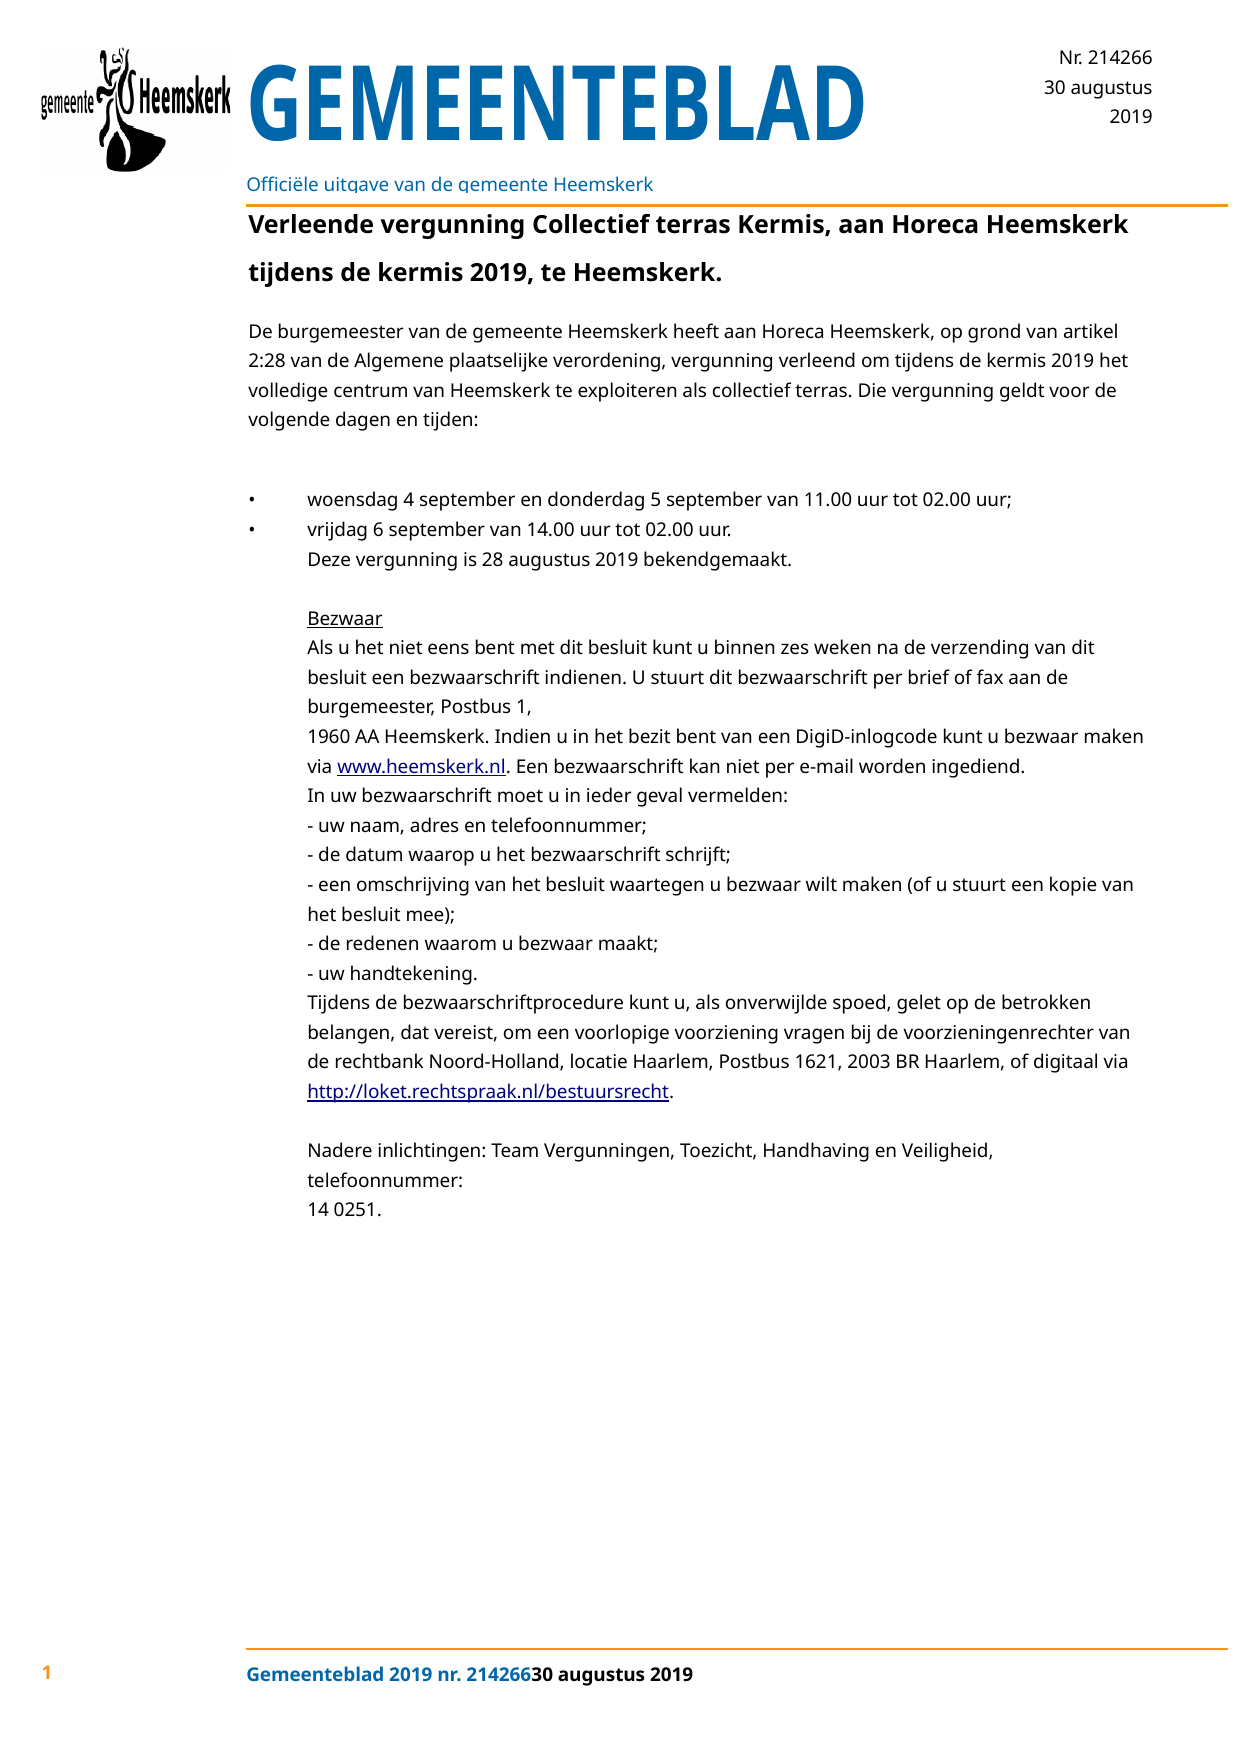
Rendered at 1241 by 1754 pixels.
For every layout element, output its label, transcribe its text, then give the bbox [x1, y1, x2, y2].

text Verleende vergunning Collectief terras Kermis, aan Horeca Heemskerk tijdens de kermis 2019, te Heemskerk. [248, 207, 1152, 288]
list 14 0251. [248, 1197, 1152, 1222]
list 1960 AA Heemskerk. Indien u in het bezit bent van een DigiD-inlogcode kunt u bezwaar maken via www.heemskerk.nl. Een bezwaarschrift kan niet per e-mail worden ingediend. [248, 723, 1152, 779]
list In uw bezwaarschrift moet u in ieder geval vermelden: [248, 782, 1152, 808]
list - uw handtekening. [248, 960, 1152, 986]
picture [41, 47, 231, 172]
list - de redenen waarom u bezwaar maakt; [248, 930, 1152, 956]
list Als u het niet eens bent met dit besluit kunt u binnen zes weken na de verzending van dit besluit een bezwaarschrift indienen. U stuurt dit bezwaarschrift per brief of fax aan de burgemeester, Postbus 1, [248, 634, 1152, 719]
list Nadere inlichtingen: Team Vergunningen, Toezicht, Handhaving en Veiligheid, telefoonnummer: [248, 1137, 1152, 1193]
list Tijdens de bezwaarschriftprocedure kunt u, als onverwijlde spoed, gelet op de betrokken belangen, dat vereist, om een voorlopige voorziening vragen bij de voorzieningenrechter van de rechtbank Noord-Holland, locatie Haarlem, Postbus 1621, 2003 BR Haarlem, of digitaal via http://loket.rechtspraak.nl/bestuursrecht. [248, 989, 1152, 1104]
list Deze vergunning is 28 augustus 2019 bekendgemaakt. [248, 546, 1152, 572]
list - een omschrijving van het besluit waartegen u bezwaar wilt maken (of u stuurt een kopie van het besluit mee); [248, 871, 1152, 927]
text De burgemeester van de gemeente Heemskerk heeft aan Horeca Heemskerk, op grond van artikel 2:28 van de Algemene plaatselijke verordening, vergunning verleend om tijdens de kermis 2019 het volledige centrum van Heemskerk te exploiteren als collectief terras. Die vergunning geldt voor de volgende dagen en tijden: [248, 318, 1152, 432]
list Bezwaar [248, 605, 1152, 631]
list woensdag 4 september en donderdag 5 september van 11.00 uur tot 02.00 uur; [248, 487, 1152, 512]
list - uw naam, adres en telefoonnummer; [248, 812, 1152, 838]
list vrijdag 6 september van 14.00 uur tot 02.00 uur. [248, 516, 1152, 542]
list - de datum waarop u het bezwaarschrift schrijft; [248, 842, 1152, 867]
